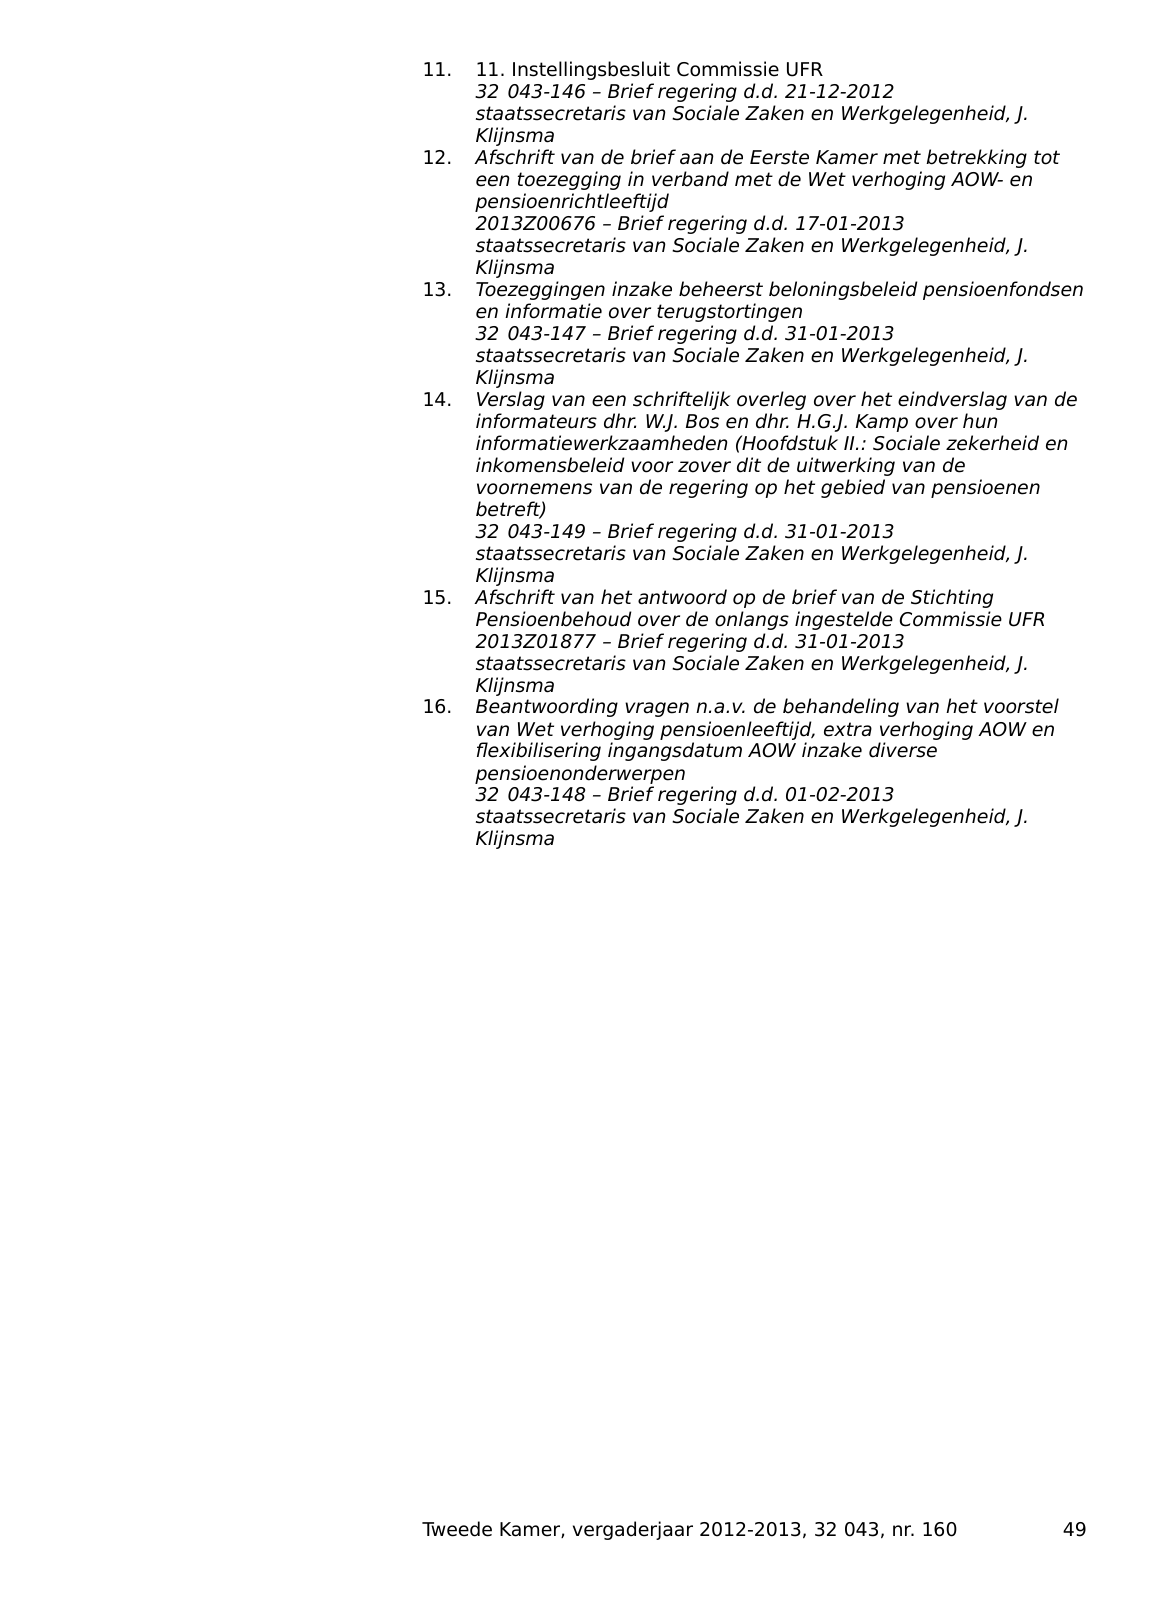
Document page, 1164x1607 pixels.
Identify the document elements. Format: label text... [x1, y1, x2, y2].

text 32 043-146 – Brief regering d.d. 21-12-2012 [475, 81, 1087, 103]
text staatssecretaris van Sociale Zaken en Werkgelegenheid, J. Klijnsma [475, 103, 1087, 147]
text staatssecretaris van Sociale Zaken en Werkgelegenheid, J. Klijnsma [475, 345, 1087, 389]
text 15. Afschrift van het antwoord op de brief van de Stichting Pensioenbehoud over de onlangs ingestelde Commissie UFR [422, 587, 1087, 631]
text staatssecretaris van Sociale Zaken en Werkgelegenheid, J. Klijnsma [475, 235, 1087, 279]
text 12. Afschrift van de brief aan de Eerste Kamer met betrekking tot een toezegging in verband met de Wet verhoging AOW- en pensioenrichtleeftijd [422, 147, 1087, 213]
text 32 043-147 – Brief regering d.d. 31-01-2013 [475, 323, 1087, 345]
text staatssecretaris van Sociale Zaken en Werkgelegenheid, J. Klijnsma [475, 806, 1087, 850]
text 11. 11. Instellingsbesluit Commissie UFR [422, 59, 1087, 81]
text 14. Verslag van een schriftelijk overleg over het eindverslag van de informateurs dhr. W.J. Bos en dhr. H.G.J. Kamp over hun informatiewerkzaamheden (Hoofdstuk II.: Sociale zekerheid en inkomensbeleid voor zover dit de uitwerking van de voornemens van de regering op het gebied van pensioenen betreft) [422, 389, 1087, 521]
text 32 043-148 – Brief regering d.d. 01-02-2013 [475, 784, 1087, 806]
text 2013Z01877 – Brief regering d.d. 31-01-2013 [475, 631, 1087, 652]
text 2013Z00676 – Brief regering d.d. 17-01-2013 [475, 213, 1087, 235]
text staatssecretaris van Sociale Zaken en Werkgelegenheid, J. Klijnsma [475, 652, 1087, 696]
text 13. Toezeggingen inzake beheerst beloningsbeleid pensioenfondsen en informatie over terugstortingen [422, 279, 1087, 323]
text 32 043-149 – Brief regering d.d. 31-01-2013 [475, 521, 1087, 543]
text 16. Beantwoording vragen n.a.v. de behandeling van het voorstel van Wet verhoging pensioenleeftijd, extra verhoging AOW en flexibilisering ingangsdatum AOW inzake diverse pensioenonderwerpen [422, 696, 1087, 784]
text staatssecretaris van Sociale Zaken en Werkgelegenheid, J. Klijnsma [475, 543, 1087, 587]
